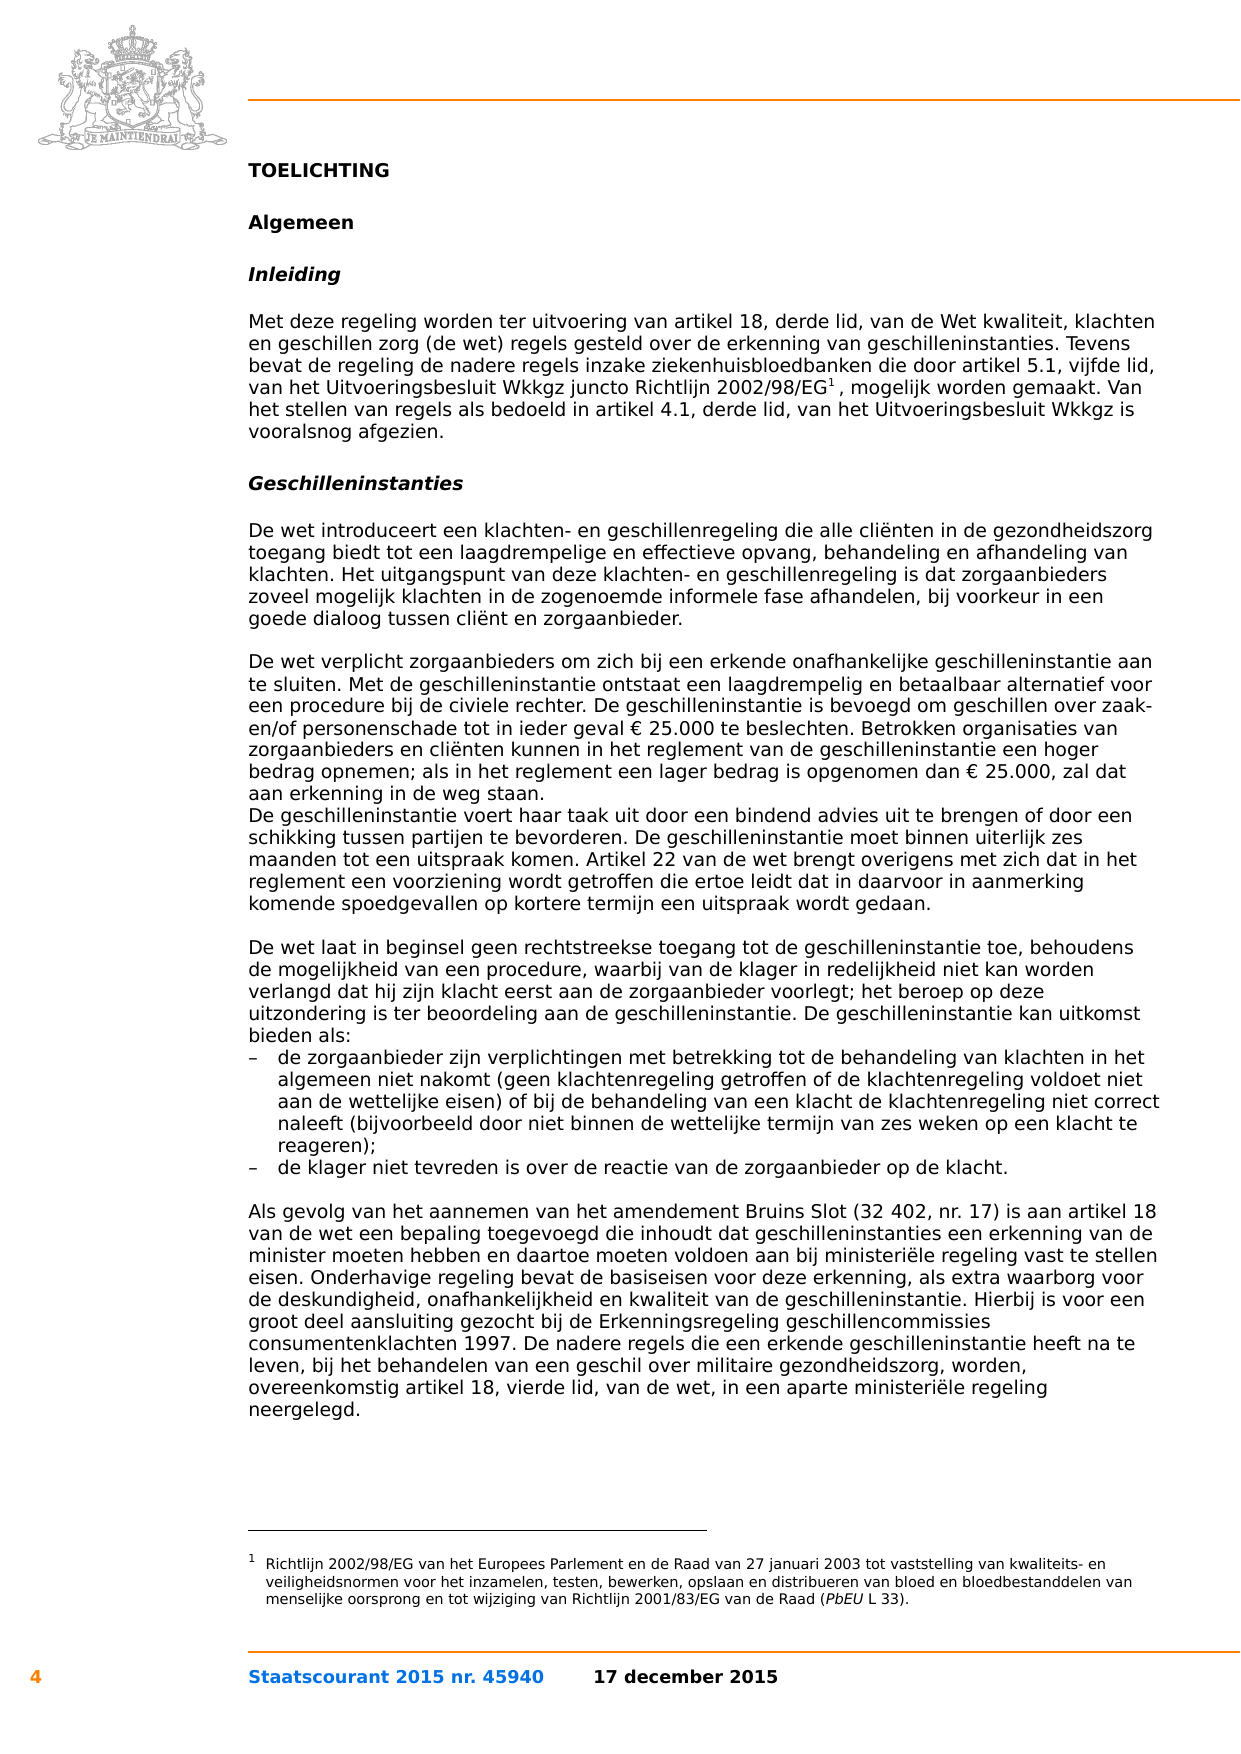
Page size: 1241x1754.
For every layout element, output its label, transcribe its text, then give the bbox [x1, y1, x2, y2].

text De wet laat in beginsel geen rechtstreekse toegang tot de geschilleninstantie toe, behoudens de mogelijkheid van een procedure, waarbij van de klager in redelijkheid niet kan worden verlangd dat hij zijn klacht eerst aan de zorgaanbieder voorlegt; het beroep op deze uitzondering is ter beoordeling aan de geschilleninstantie. De geschilleninstantie kan uitkomst bieden als: [248, 937, 1163, 1047]
text De geschilleninstantie voert haar taak uit door een bindend advies uit te brengen of door een schikking tussen partijen te bevorderen. De geschilleninstantie moet binnen uiterlijk zes maanden tot een uitspraak komen. Artikel 22 van de wet brengt overigens met zich dat in het reglement een voorziening wordt getroffen die ertoe leidt dat in daarvoor in aanmerking komende spoedgevallen op kortere termijn een uitspraak wordt gedaan. [248, 805, 1163, 915]
text Als gevolg van het aannemen van het amendement Bruins Slot (32 402, nr. 17) is aan artikel 18 van de wet een bepaling toegevoegd die inhoudt dat geschilleninstanties een erkenning van de minister moeten hebben en daartoe moeten voldoen aan bij ministeriële regeling vast te stellen eisen. Onderhavige regeling bevat de basiseisen voor deze erkenning, als extra waarborg voor de deskundigheid, onafhankelijkheid en kwaliteit van de geschilleninstantie. Hierbij is voor een groot deel aansluiting gezocht bij de Erkenningsregeling geschillencommissies consumentenklachten 1997. De nadere regels die een erkende geschilleninstantie heeft na te leven, bij het behandelen van een geschil over militaire gezondheidszorg, worden, overeenkomstig artikel 18, vierde lid, van de wet, in een aparte ministeriële regeling neergelegd. [248, 1201, 1163, 1421]
text – de zorgaanbieder zijn verplichtingen met betrekking tot de behandeling van klachten in het algemeen niet nakomt (geen klachtenregeling getroffen of de klachtenregeling voldoet niet aan de wettelijke eisen) of bij de behandeling van een klacht de klachtenregeling niet correct naleeft (bijvoorbeeld door niet binnen de wettelijke termijn van zes weken op een klacht te reageren); [248, 1047, 1163, 1157]
subtitle Geschilleninstanties [248, 473, 1163, 495]
text De wet introduceert een klachten- en geschillenregeling die alle cliënten in de gezondheidszorg toegang biedt tot een laagdrempelige en effectieve opvang, behandeling en afhandeling van klachten. Het uitgangspunt van deze klachten- en geschillenregeling is dat zorgaanbieders zoveel mogelijk klachten in de zogenoemde informele fase afhandelen, bij voorkeur in een goede dialoog tussen cliënt en zorgaanbieder. [248, 520, 1163, 629]
subtitle Algemeen [248, 212, 1163, 234]
subtitle TOELICHTING [248, 160, 1163, 182]
subtitle Inleiding [248, 264, 1163, 286]
text – de klager niet tevreden is over de reactie van de zorgaanbieder op de klacht. [248, 1157, 1163, 1179]
picture [38, 25, 227, 150]
text Richtlijn 2002/98/EG van het Europees Parlement en de Raad van 27 januari 2003 tot vaststelling van kwaliteits- en veiligheidsnormen voor het inzamelen, testen, bewerken, opslaan en distribueren van bloed en bloedbestanddelen van menselijke oorsprong en tot wijziging van Richtlijn 2001/83/EG van de Raad (PbEU L 33). [248, 1552, 1163, 1608]
text Met deze regeling worden ter uitvoering van artikel 18, derde lid, van de Wet kwaliteit, klachten en geschillen zorg (de wet) regels gesteld over de erkenning van geschilleninstanties. Tevens bevat de regeling de nadere regels inzake ziekenhuisbloedbanken die door artikel 5.1, vijfde lid, van het Uitvoeringsbesluit Wkkgz juncto Richtlijn 2002/98/EG, mogelijk worden gemaakt. Van het stellen van regels als bedoeld in artikel 4.1, derde lid, van het Uitvoeringsbesluit Wkkgz is vooralsnog afgezien. [248, 311, 1163, 443]
text De wet verplicht zorgaanbieders om zich bij een erkende onafhankelijke geschilleninstantie aan te sluiten. Met de geschilleninstantie ontstaat een laagdrempelig en betaalbaar alternatief voor een procedure bij de civiele rechter. De geschilleninstantie is bevoegd om geschillen over zaak- en/of personenschade tot in ieder geval € 25.000 te beslechten. Betrokken organisaties van zorgaanbieders en cliënten kunnen in het reglement van de geschilleninstantie een hoger bedrag opnemen; als in het reglement een lager bedrag is opgenomen dan € 25.000, zal dat aan erkenning in de weg staan. [248, 651, 1163, 805]
